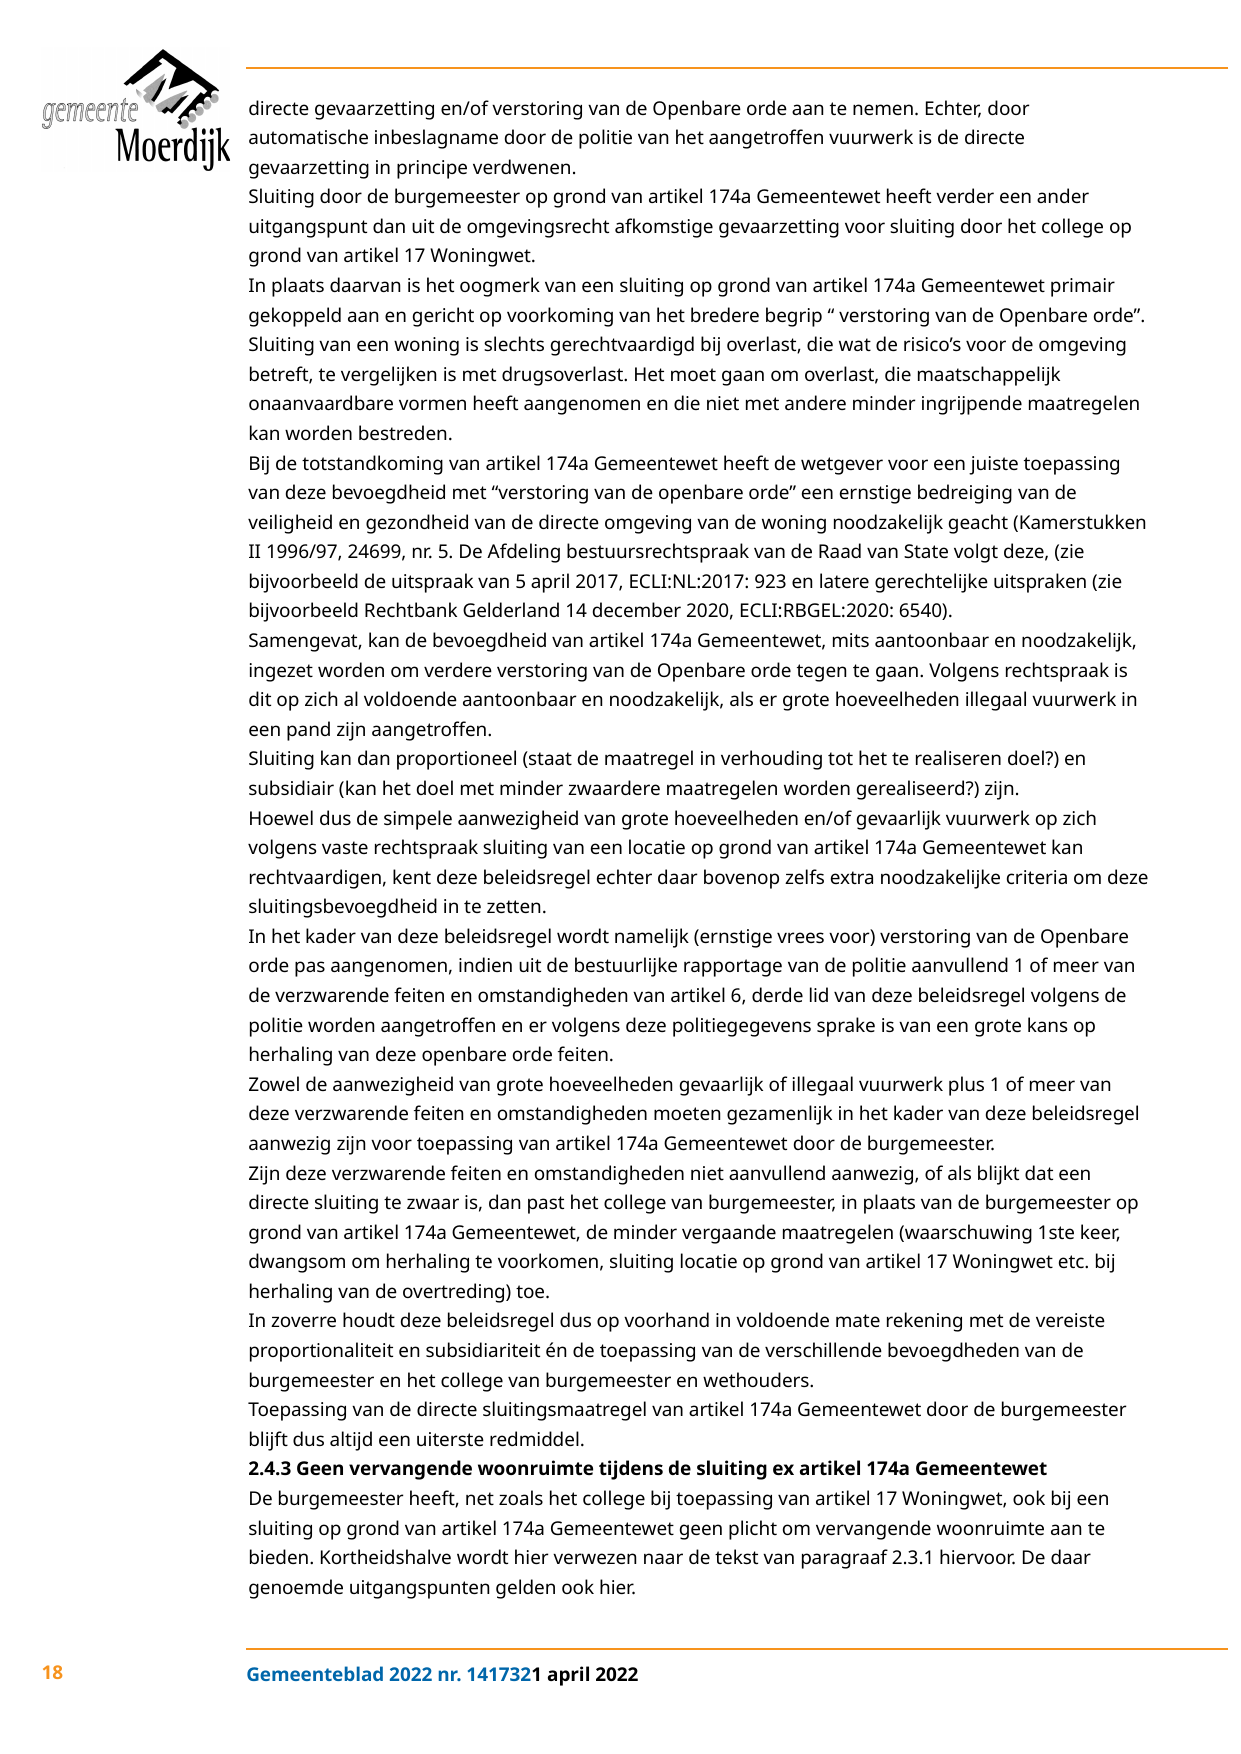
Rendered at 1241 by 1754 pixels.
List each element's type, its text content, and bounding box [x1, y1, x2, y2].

text Sluiting van een woning is slechts gerechtvaardigd bij overlast, die wat de risico’s voor de omgeving betreft, te vergelijken is met drugsoverlast. Het moet gaan om overlast, die maatschappelijk onaanvaardbare vormen heeft aangenomen en die niet met andere minder ingrijpende maatregelen kan worden bestreden. [248, 331, 1152, 446]
text Toepassing van de directe sluitingsmaatregel van artikel 174a Gemeentewet door de burgemeester blijft dus altijd een uiterste redmiddel. [248, 1396, 1152, 1452]
text Zijn deze verzwarende feiten en omstandigheden niet aanvullend aanwezig, of als blijkt dat een directe sluiting te zwaar is, dan past het college van burgemeester, in plaats van de burgemeester op grond van artikel 174a Gemeentewet, de minder vergaande maatregelen (waarschuwing 1ste keer, dwangsom om herhaling te voorkomen, sluiting locatie op grond van artikel 17 Woningwet etc. bij herhaling van de overtreding) toe. [248, 1160, 1152, 1304]
text In het kader van deze beleidsregel wordt namelijk (ernstige vrees voor) verstoring van de Openbare orde pas aangenomen, indien uit de bestuurlijke rapportage van de politie aanvullend 1 of meer van de verzwarende feiten en omstandigheden van artikel 6, derde lid van deze beleidsregel volgens de politie worden aangetroffen en er volgens deze politiegegevens sprake is van een grote kans op herhaling van deze openbare orde feiten. [248, 923, 1152, 1067]
text directe gevaarzetting en/of verstoring van de Openbare orde aan te nemen. Echter, door automatische inbeslagname door de politie van het aangetroffen vuurwerk is de directe gevaarzetting in principe verdwenen. [248, 95, 1152, 180]
text Hoewel dus de simpele aanwezigheid van grote hoeveelheden en/of gevaarlijk vuurwerk op zich volgens vaste rechtspraak sluiting van een locatie op grond van artikel 174a Gemeentewet kan rechtvaardigen, kent deze beleidsregel echter daar bovenop zelfs extra noodzakelijke criteria om deze sluitingsbevoegdheid in te zetten. [248, 805, 1152, 919]
picture [41, 47, 231, 172]
text Sluiting door de burgemeester op grond van artikel 174a Gemeentewet heeft verder een ander uitgangspunt dan uit de omgevingsrecht afkomstige gevaarzetting voor sluiting door het college op grond van artikel 17 Woningwet. [248, 183, 1152, 268]
text 2.4.3 Geen vervangende woonruimte tijdens de sluiting ex artikel 174a Gemeentewet [248, 1456, 1152, 1481]
text Zowel de aanwezigheid van grote hoeveelheden gevaarlijk of illegaal vuurwerk plus 1 of meer van deze verzwarende feiten en omstandigheden moeten gezamenlijk in het kader van deze beleidsregel aanwezig zijn voor toepassing van artikel 174a Gemeentewet door de burgemeester. [248, 1071, 1152, 1156]
text De burgemeester heeft, net zoals het college bij toepassing van artikel 17 Woningwet, ook bij een sluiting op grond van artikel 174a Gemeentewet geen plicht om vervangende woonruimte aan te bieden. Kortheidshalve wordt hier verwezen naar de tekst van paragraaf 2.3.1 hiervoor. De daar genoemde uitgangspunten gelden ook hier. [248, 1485, 1152, 1600]
text In plaats daarvan is het oogmerk van een sluiting op grond van artikel 174a Gemeentewet primair gekoppeld aan en gericht op voorkoming van het bredere begrip “ verstoring van de Openbare orde”. [248, 272, 1152, 328]
text In zoverre houdt deze beleidsregel dus op voorhand in voldoende mate rekening met de vereiste proportionaliteit en subsidiariteit én de toepassing van de verschillende bevoegdheden van de burgemeester en het college van burgemeester en wethouders. [248, 1308, 1152, 1393]
text Sluiting kan dan proportioneel (staat de maatregel in verhouding tot het te realiseren doel?) en subsidiair (kan het doel met minder zwaardere maatregelen worden gerealiseerd?) zijn. [248, 746, 1152, 801]
text Samengevat, kan de bevoegdheid van artikel 174a Gemeentewet, mits aantoonbaar en noodzakelijk, ingezet worden om verdere verstoring van de Openbare orde tegen te gaan. Volgens rechtspraak is dit op zich al voldoende aantoonbaar en noodzakelijk, als er grote hoeveelheden illegaal vuurwerk in een pand zijn aangetroffen. [248, 627, 1152, 742]
text Bij de totstandkoming van artikel 174a Gemeentewet heeft de wetgever voor een juiste toepassing van deze bevoegdheid met “verstoring van de openbare orde” een ernstige bedreiging van de veiligheid en gezondheid van de directe omgeving van de woning noodzakelijk geacht (Kamerstukken II 1996/97, 24699, nr. 5. De Afdeling bestuursrechtspraak van de Raad van State volgt deze, (zie bijvoorbeeld de uitspraak van 5 april 2017, ECLI:NL:2017: 923 en latere gerechtelijke uitspraken (zie bijvoorbeeld Rechtbank Gelderland 14 december 2020, ECLI:RBGEL:2020: 6540). [248, 450, 1152, 623]
